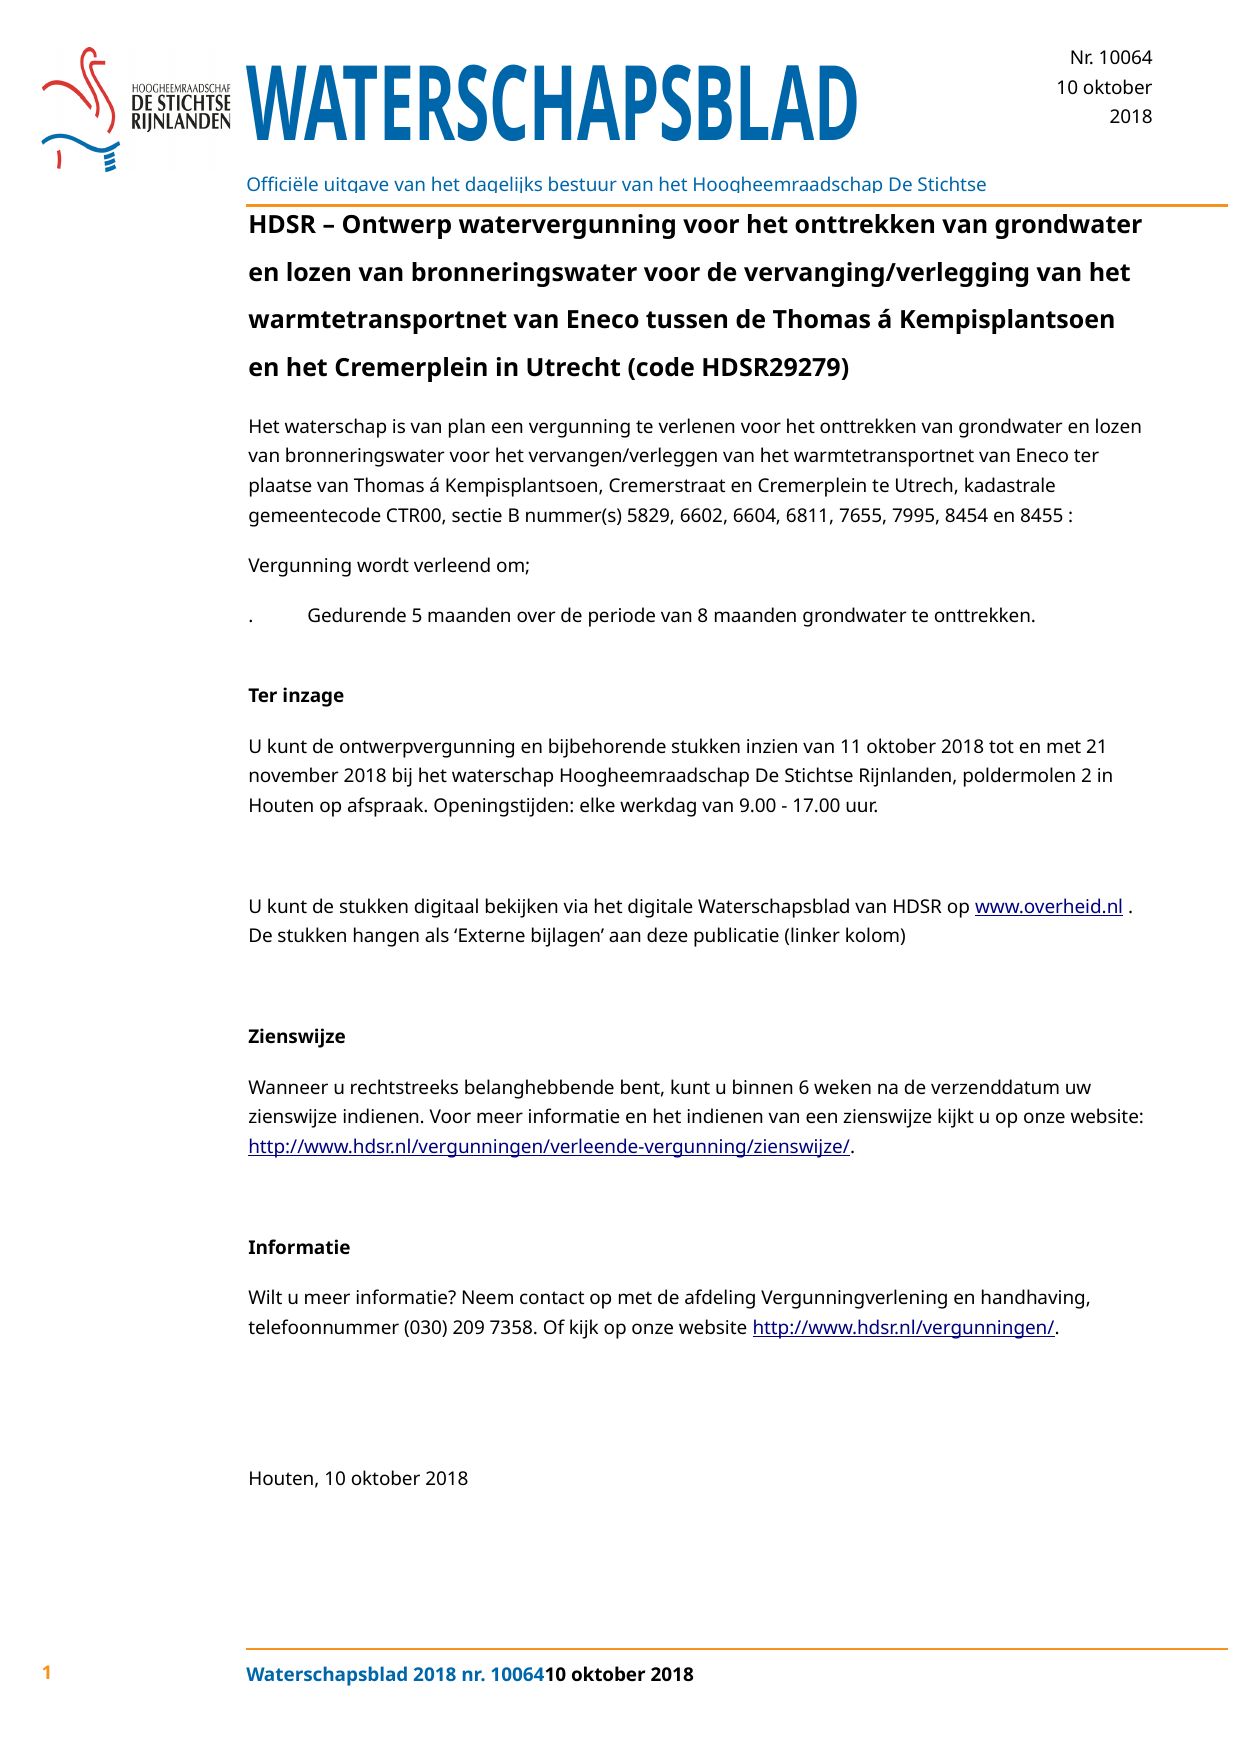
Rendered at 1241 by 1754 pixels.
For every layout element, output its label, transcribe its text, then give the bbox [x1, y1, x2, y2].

text Vergunning wordt verleend om; [248, 552, 1152, 578]
text U kunt de ontwerpvergunning en bijbehorende stukken inzien van 11 oktober 2018 tot en met 21 november 2018 bij het waterschap Hoogheemraadschap De Stichtse Rijnlanden, poldermolen 2 in Houten op afspraak. Openingstijden: elke werkdag van 9.00 - 17.00 uur. [248, 733, 1152, 818]
text Zienswijze [248, 1023, 1152, 1049]
picture [41, 47, 231, 172]
text Wilt u meer informatie? Neem contact op met de afdeling Vergunningverlening en handhaving, telefoonnummer (030) 209 7358. Of kijk op onze website http://www.hdsr.nl/vergunningen/. [248, 1284, 1152, 1340]
text Het waterschap is van plan een vergunning te verlenen voor het onttrekken van grondwater en lozen van bronneringswater voor het vervangen/verleggen van het warmtetransportnet van Eneco ter plaatse van Thomas á Kempisplantsoen, Cremerstraat en Cremerplein te Utrech, kadastrale gemeentecode CTR00, sectie B nummer(s) 5829, 6602, 6604, 6811, 7655, 7995, 8454 en 8455 : [248, 413, 1152, 528]
text Informatie [248, 1234, 1152, 1260]
text Wanneer u rechtstreeks belanghebbende bent, kunt u binnen 6 weken na de verzenddatum uw zienswijze indienen. Voor meer informatie en het indienen van een zienswijze kijkt u op onze website: http://www.hdsr.nl/vergunningen/verleende-vergunning/zienswijze/. [248, 1074, 1152, 1159]
text Ter inzage [248, 683, 1152, 708]
text U kunt de stukken digitaal bekijken via het digitale Waterschapsblad van HDSR op www.overheid.nl . De stukken hangen als ‘Externe bijlagen’ aan deze publicatie (linker kolom) [248, 893, 1152, 948]
text Houten, 10 oktober 2018 [248, 1465, 1152, 1491]
text HDSR – Ontwerp watervergunning voor het onttrekken van grondwater en lozen van bronneringswater voor de vervanging/verlegging van het warmtetransportnet van Eneco tussen de Thomas á Kempisplantsoen en het Cremerplein in Utrecht (code HDSR29279) [248, 207, 1152, 384]
list Gedurende 5 maanden over de periode van 8 maanden grondwater te onttrekken. [248, 603, 1152, 628]
